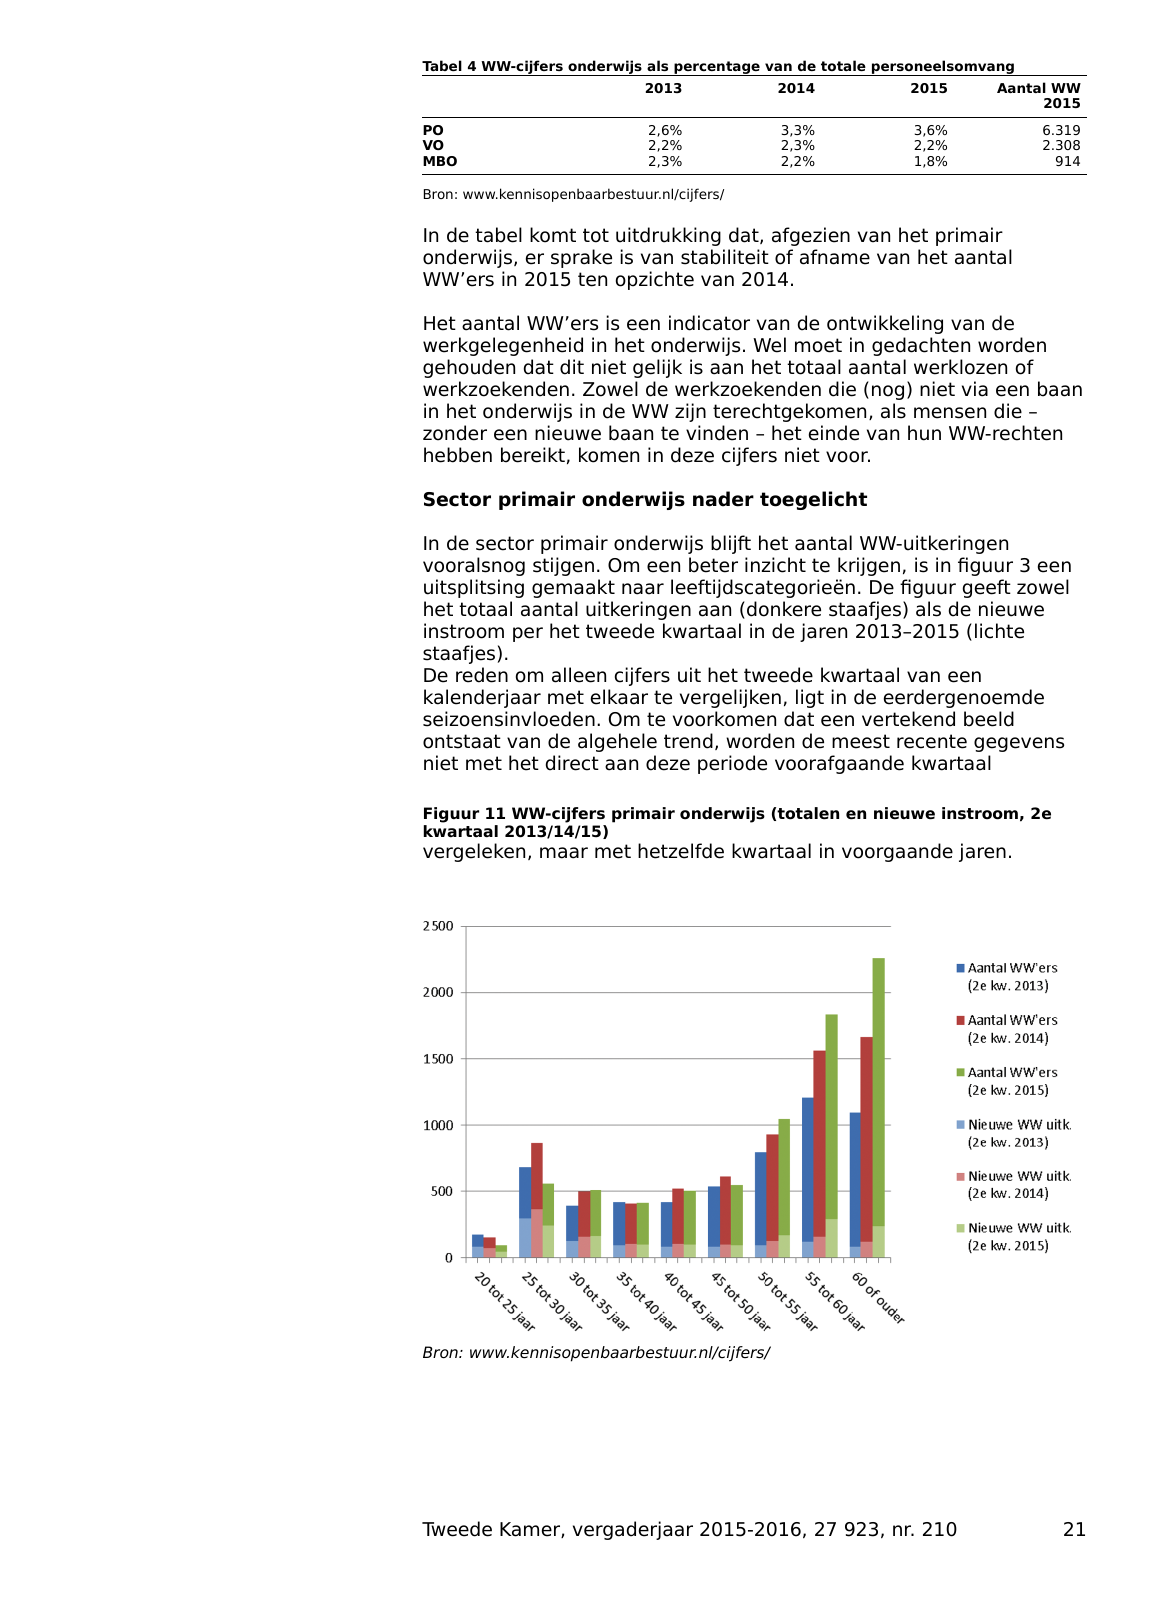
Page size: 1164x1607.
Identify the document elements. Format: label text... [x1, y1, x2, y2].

table_cell MBO [422, 154, 555, 174]
table_cell 2014 [688, 76, 821, 117]
table_cell 2,2% [555, 138, 688, 154]
table_cell Aantal WW 2015 [954, 76, 1087, 117]
table_cell 1,8% [821, 154, 954, 174]
text In de sector primair onderwijs blijft het aantal WW-uitkeringen vooralsnog stijgen. Om een beter inzicht te krijgen, is in figuur 3 een uitsplitsing gemaakt naar leeftijdscategorieën. De figuur geeft zowel het totaal aantal uitkeringen aan (donkere staafjes) als de nieuwe instroom per het tweede kwartaal in de jaren 2013–2015 (lichte staafjes). [422, 533, 1087, 665]
table_cell 2,2% [688, 154, 821, 174]
table_cell 914 [954, 154, 1087, 174]
table_cell VO [422, 138, 555, 154]
table_cell 2,3% [688, 138, 821, 154]
table_cell 6.319 [954, 118, 1087, 138]
text De reden om alleen cijfers uit het tweede kwartaal van een kalenderjaar met elkaar te vergelijken, ligt in de eerdergenoemde seizoensinvloeden. Om te voorkomen dat een vertekend beeld ontstaat van de algehele trend, worden de meest recente gegevens niet met het direct aan deze periode voorafgaande kwartaal vergeleken, maar met hetzelfde kwartaal in voorgaande jaren. [422, 665, 1087, 863]
picture [422, 919, 1072, 1333]
table_cell 2013 [555, 76, 688, 117]
text Figuur 11 WW-cijfers primair onderwijs (totalen en nieuwe instroom, 2e kwartaal 2013/14/15) [422, 805, 1072, 841]
text Bron: www.kennisopenbaarbestuur.nl/cijfers/ [422, 1344, 1072, 1362]
text Het aantal WW’ers is een indicator van de ontwikkeling van de werkgelegenheid in het onderwijs. Wel moet in gedachten worden gehouden dat dit niet gelijk is aan het totaal aantal werklozen of werkzoekenden. Zowel de werkzoekenden die (nog) niet via een baan in het onderwijs in de WW zijn terechtgekomen, als mensen die – zonder een nieuwe baan te vinden – het einde van hun WW-rechten hebben bereikt, komen in deze cijfers niet voor. [422, 313, 1087, 467]
table_cell 2015 [821, 76, 954, 117]
table_cell 2,3% [555, 154, 688, 174]
table_cell 2,6% [555, 118, 688, 138]
table_cell Bron: www.kennisopenbaarbestuur.nl/cijfers/ [422, 175, 1087, 203]
table_header Tabel 4 WW-cijfers onderwijs als percentage van de totale personeelsomvang [422, 59, 1087, 75]
table_cell 2.308 [954, 138, 1087, 154]
subtitle Sector primair onderwijs nader toegelicht [422, 489, 1087, 511]
table_cell 3,3% [688, 118, 821, 138]
table_cell [422, 76, 555, 117]
table_cell 2,2% [821, 138, 954, 154]
table_cell PO [422, 118, 555, 138]
text In de tabel komt tot uitdrukking dat, afgezien van het primair onderwijs, er sprake is van stabiliteit of afname van het aantal WW’ers in 2015 ten opzichte van 2014. [422, 225, 1087, 291]
table_cell 3,6% [821, 118, 954, 138]
